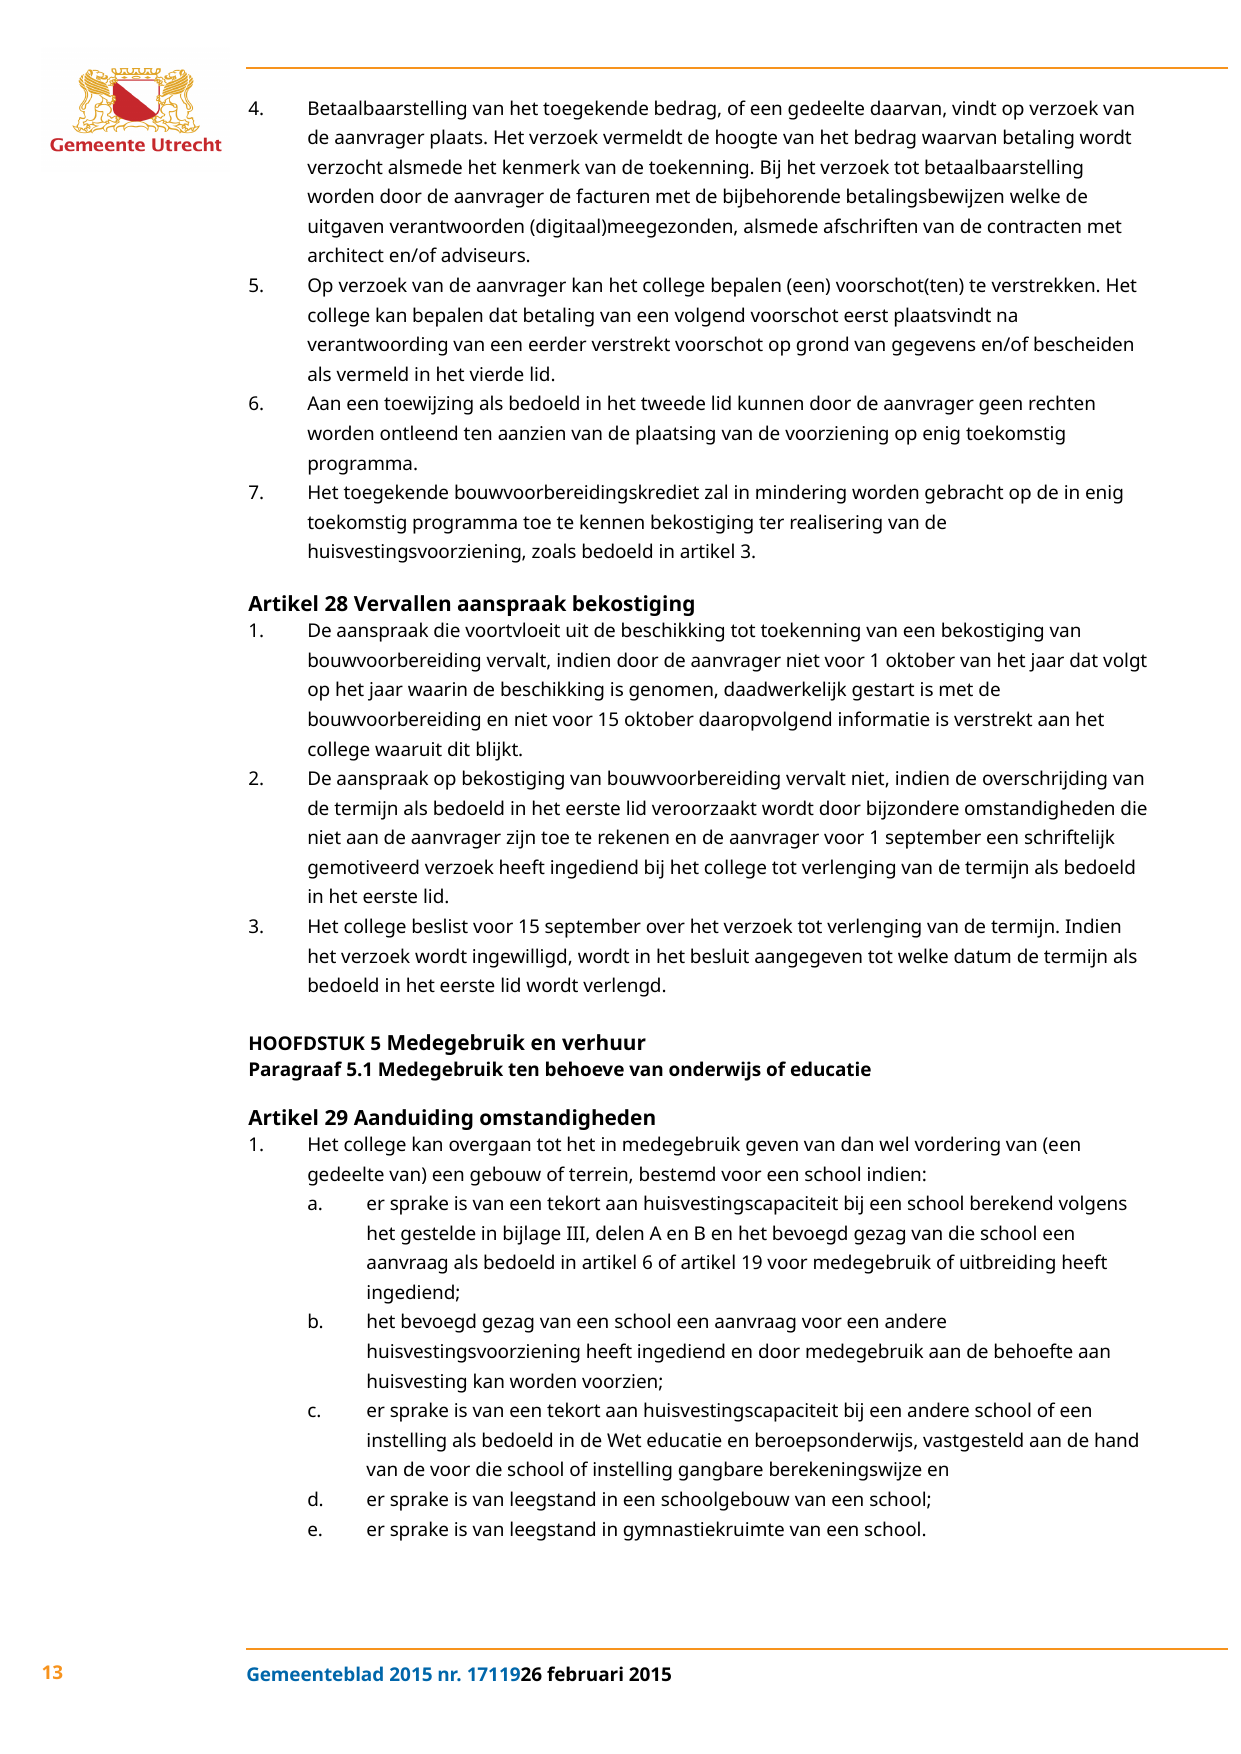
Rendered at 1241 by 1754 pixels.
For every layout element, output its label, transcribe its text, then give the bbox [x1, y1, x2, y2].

list Het college kan overgaan tot het in medegebruik geven van dan wel vordering van (een gedeelte van) een gebouw of terrein, bestemd voor een school indien: [248, 1131, 1152, 1186]
list Aan een toewijzing als bedoeld in het tweede lid kunnen door de aanvrager geen rechten worden ontleend ten aanzien van de plaatsing van de voorziening op enig toekomstig programma. [248, 391, 1152, 476]
list er sprake is van een tekort aan huisvestingscapaciteit bij een andere school of een instelling als bedoeld in de Wet educatie en beroepsonderwijs, vastgesteld aan de hand van de voor die school of instelling gangbare berekeningswijze en [307, 1397, 1152, 1482]
picture [41, 47, 231, 172]
list er sprake is van leegstand in een schoolgebouw van een school; [307, 1486, 1152, 1512]
list De aanspraak op bekostiging van bouwvoorbereiding vervalt niet, indien de overschrijding van de termijn als bedoeld in het eerste lid veroorzaakt wordt door bijzondere omstandigheden die niet aan de aanvrager zijn toe te rekenen en de aanvrager voor 1 september een schriftelijk gemotiveerd verzoek heeft ingediend bij het college tot verlenging van de termijn als bedoeld in het eerste lid. [248, 765, 1152, 909]
list De aanspraak die voortvloeit uit de beschikking tot toekenning van een bekostiging van bouwvoorbereiding vervalt, indien door de aanvrager niet voor 1 oktober van het jaar dat volgt op het jaar waarin de beschikking is genomen, daadwerkelijk gestart is met de bouwvoorbereiding en niet voor 15 oktober daaropvolgend informatie is verstrekt aan het college waaruit dit blijkt. [248, 617, 1152, 761]
text Artikel 28 Vervallen aanspraak bekostiging [248, 589, 1152, 617]
list Het toegekende bouwvoorbereidingskrediet zal in mindering worden gebracht op de in enig toekomstig programma toe te kennen bekostiging ter realisering van de huisvestingsvoorziening, zoals bedoeld in artikel 3. [248, 479, 1152, 564]
list er sprake is van leegstand in gymnastiekruimte van een school. [307, 1516, 1152, 1541]
list Betaalbaarstelling van het toegekende bedrag, of een gedeelte daarvan, vindt op verzoek van de aanvrager plaats. Het verzoek vermeldt de hoogte van het bedrag waarvan betaling wordt verzocht alsmede het kenmerk van de toekenning. Bij het verzoek tot betaalbaarstelling worden door de aanvrager de facturen met de bijbehorende betalingsbewijzen welke de uitgaven verantwoorden (digitaal)meegezonden, alsmede afschriften van de contracten met architect en/of adviseurs. [248, 95, 1152, 268]
text Artikel 29 Aanduiding omstandigheden [248, 1103, 1152, 1131]
text Paragraaf 5.1 Medegebruik ten behoeve van onderwijs of educatie [248, 1056, 1152, 1082]
list Het college beslist voor 15 september over het verzoek tot verlenging van de termijn. Indien het verzoek wordt ingewilligd, wordt in het besluit aangegeven tot welke datum de termijn als bedoeld in het eerste lid wordt verlengd. [248, 913, 1152, 998]
list Op verzoek van de aanvrager kan het college bepalen (een) voorschot(ten) te verstrekken. Het college kan bepalen dat betaling van een volgend voorschot eerst plaatsvindt na verantwoording van een eerder verstrekt voorschot op grond van gegevens en/of bescheiden als vermeld in het vierde lid. [248, 272, 1152, 387]
list er sprake is van een tekort aan huisvestingscapaciteit bij een school berekend volgens het gestelde in bijlage III, delen A en B en het bevoegd gezag van die school een aanvraag als bedoeld in artikel 6 of artikel 19 voor medegebruik of uitbreiding heeft ingediend; [307, 1190, 1152, 1305]
text HOOFDSTUK 5 Medegebruik en verhuur [248, 1028, 1152, 1056]
list het bevoegd gezag van een school een aanvraag voor een andere huisvestingsvoorziening heeft ingediend en door medegebruik aan de behoefte aan huisvesting kan worden voorzien; [307, 1309, 1152, 1393]
